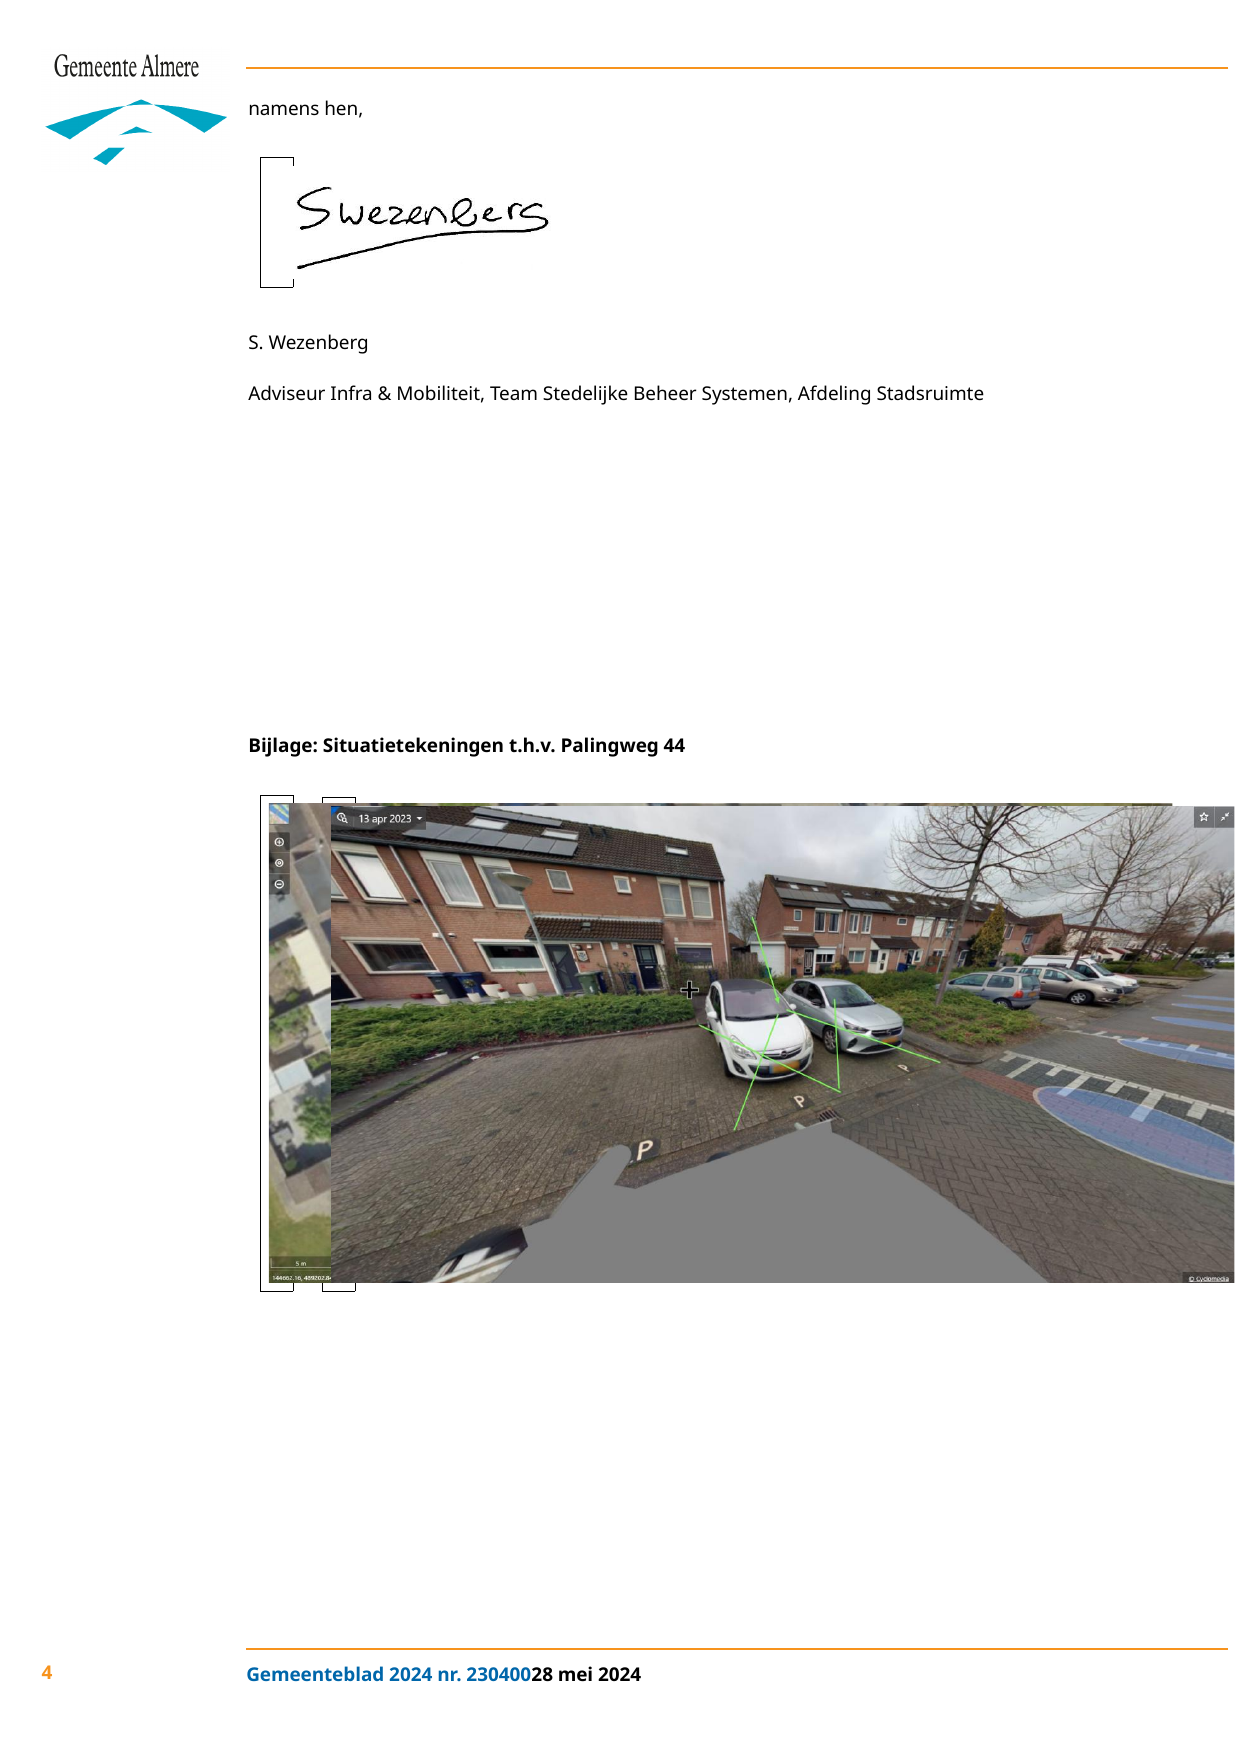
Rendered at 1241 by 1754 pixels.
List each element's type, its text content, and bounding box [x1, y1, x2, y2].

picture [268, 166, 576, 279]
picture [41, 47, 231, 172]
text Adviseur Infra & Mobiliteit, Team Stedelijke Beheer Systemen, Afdeling Stadsruimte [248, 380, 1152, 406]
text namens hen, [248, 95, 1152, 121]
text Bijlage: Situatietekeningen t.h.v. Palingweg 44 [248, 733, 1152, 758]
picture [268, 803, 1235, 1283]
text S. Wezenberg [248, 329, 1152, 355]
